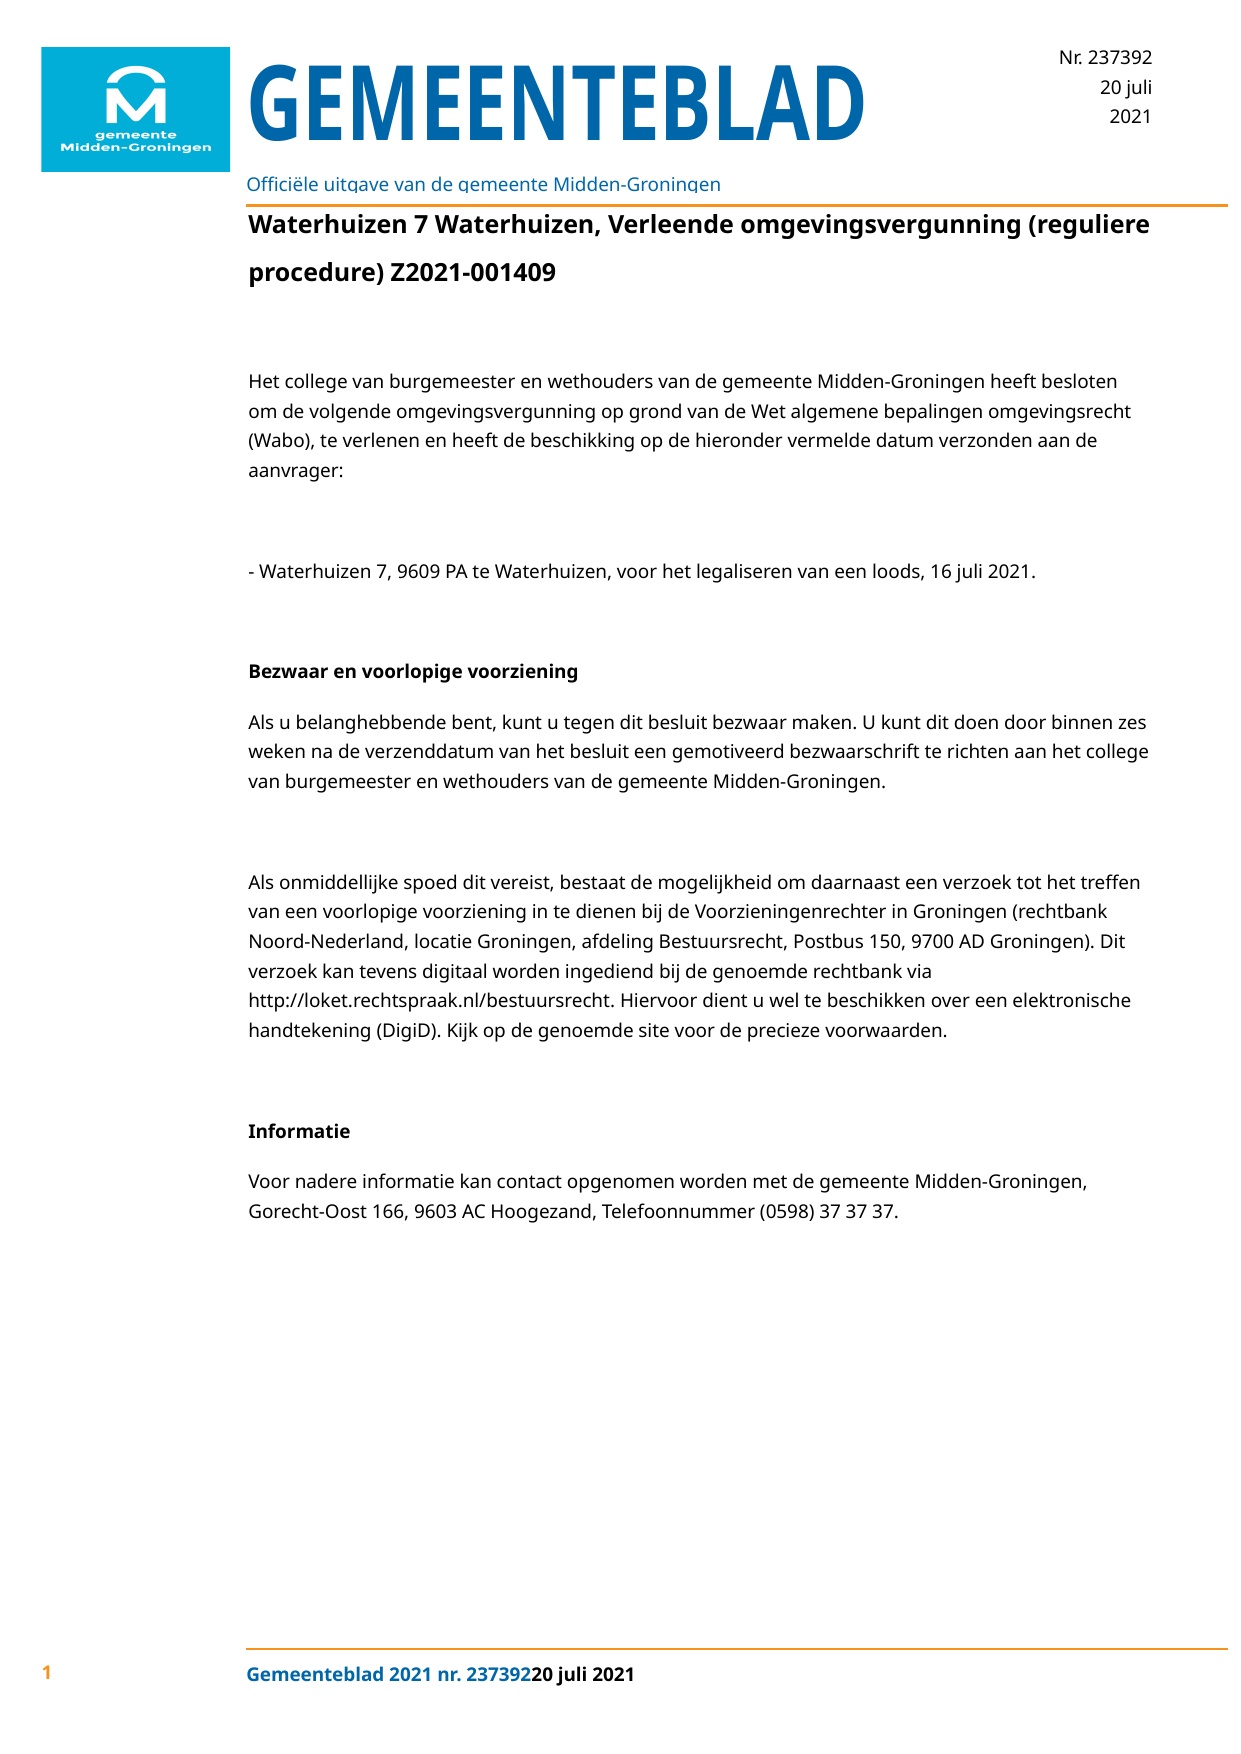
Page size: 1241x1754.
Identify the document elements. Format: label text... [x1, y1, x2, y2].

text Als u belanghebbende bent, kunt u tegen dit besluit bezwaar maken. U kunt dit doen door binnen zes weken na de verzenddatum van het besluit een gemotiveerd bezwaarschrift te richten aan het college van burgemeester en wethouders van de gemeente Midden-Groningen. [248, 709, 1152, 794]
text Het college van burgemeester en wethouders van de gemeente Midden-Groningen heeft besloten om de volgende omgevingsvergunning op grond van de Wet algemene bepalingen omgevingsrecht (Wabo), te verlenen en heeft de beschikking op de hieronder vermelde datum verzonden aan de aanvrager: [248, 368, 1152, 483]
text Informatie [248, 1118, 1152, 1144]
picture [184, 146, 190, 153]
text Waterhuizen 7 Waterhuizen, Verleende omgevingsvergunning (reguliere procedure) Z2021-001409 [248, 207, 1152, 288]
text Voor nadere informatie kan contact opgenomen worden met de gemeente Midden-Groningen, Gorecht-Oost 166, 9603 AC Hoogezand, Telefoonnummer (0598) 37 37 37. [248, 1168, 1152, 1224]
picture [108, 66, 164, 82]
text Bezwaar en voorlopige voorziening [248, 659, 1152, 684]
text Als onmiddellijke spoed dit vereist, bestaat de mogelijkheid om daarnaast een verzoek tot het treffen van een voorlopige voorziening in te dienen bij de Voorzieningenrechter in Groningen (rechtbank Noord-Nederland, locatie Groningen, afdeling Bestuursrecht, Postbus 150, 9700 AD Groningen). Dit verzoek kan tevens digitaal worden ingediend bij de genoemde rechtbank via http://loket.rechtspraak.nl/bestuursrecht. Hiervoor dient u wel te beschikken over een elektronische handtekening (DigiD). Kijk op de genoemde site voor de precieze voorwaarden. [248, 869, 1152, 1043]
text - Waterhuizen 7, 9609 PA te Waterhuizen, voor het legaliseren van een loods, 16 juli 2021. [248, 558, 1152, 584]
picture [107, 89, 165, 122]
